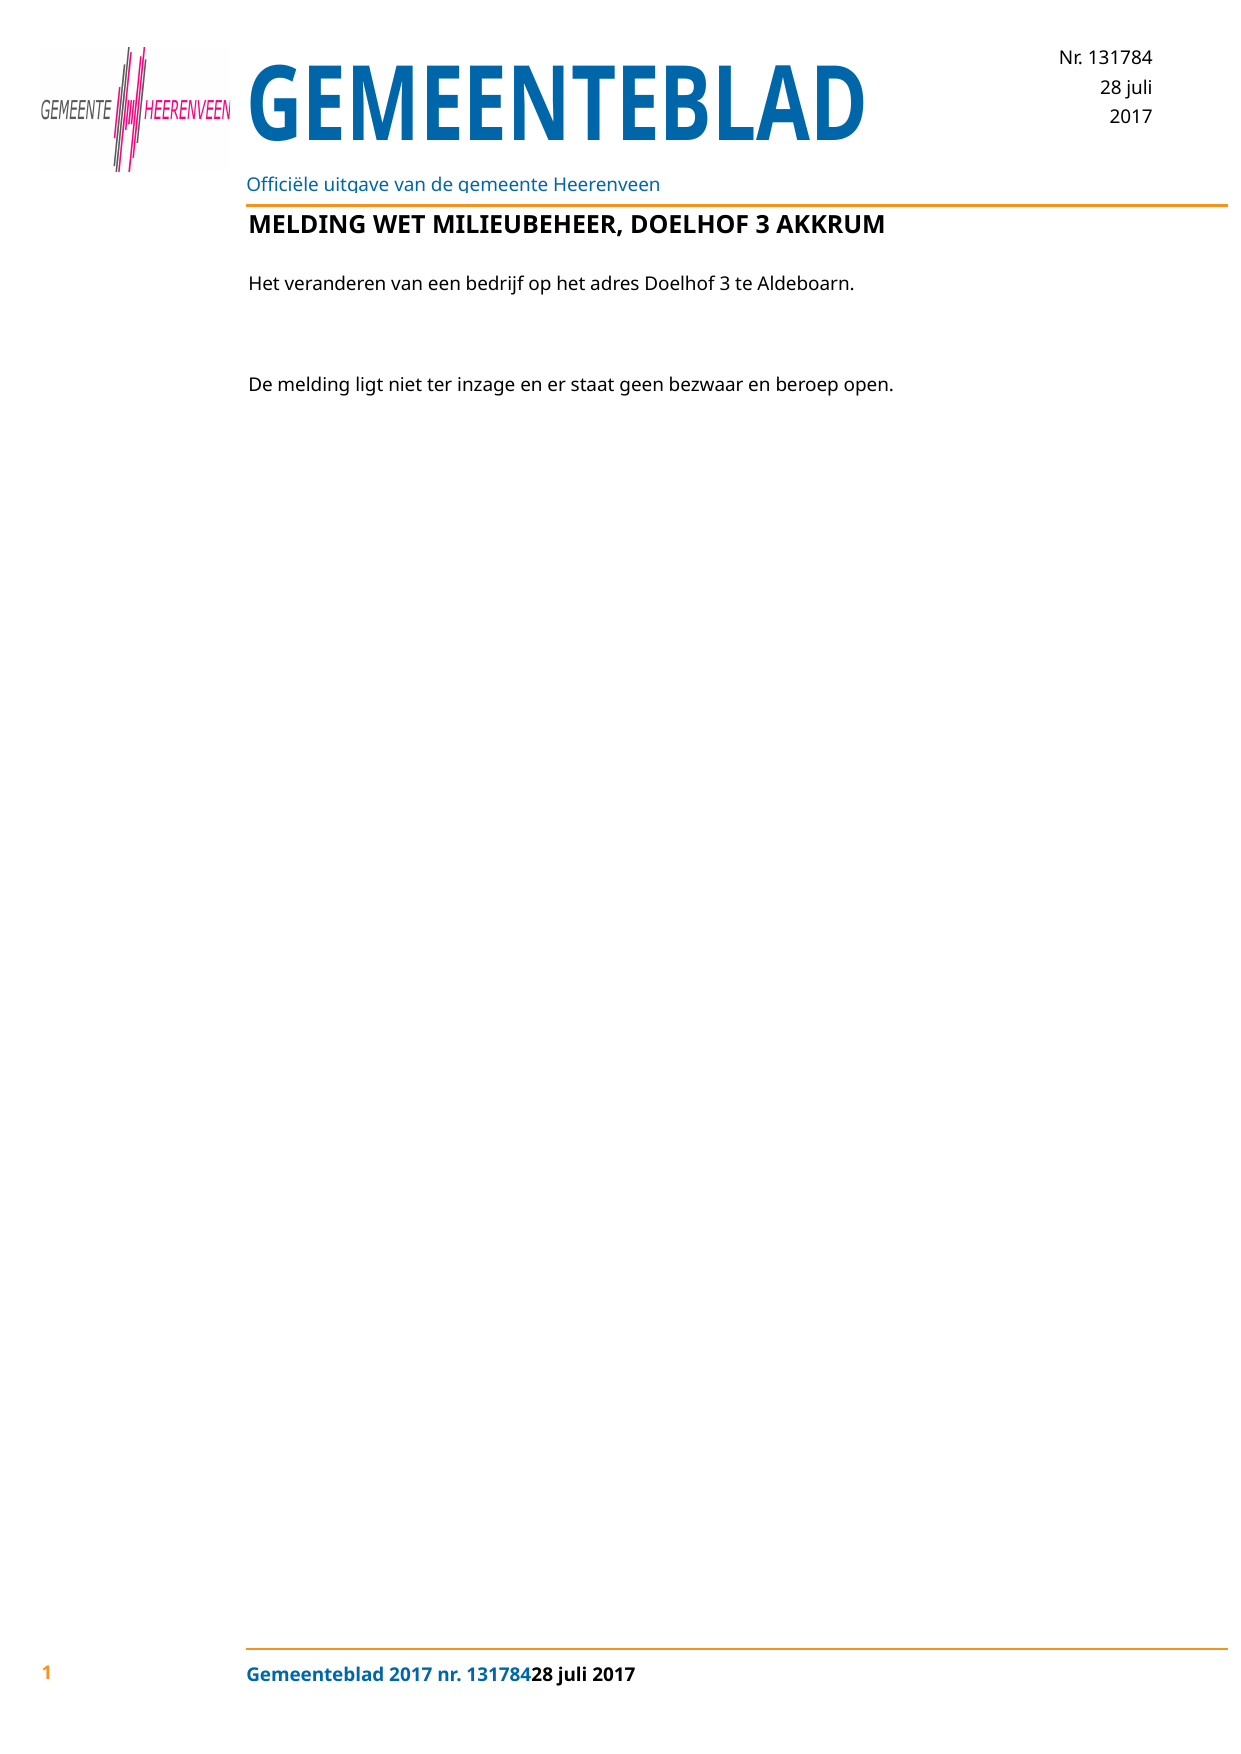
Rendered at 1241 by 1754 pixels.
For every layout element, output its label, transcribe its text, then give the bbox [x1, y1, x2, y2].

text Het veranderen van een bedrijf op het adres Doelhof 3 te Aldeboarn. [248, 270, 1152, 296]
text De melding ligt niet ter inzage en er staat geen bezwaar en beroep open. [248, 371, 1152, 397]
text MELDING WET MILIEUBEHEER, DOELHOF 3 AKKRUM [248, 207, 1152, 241]
picture [41, 47, 231, 172]
